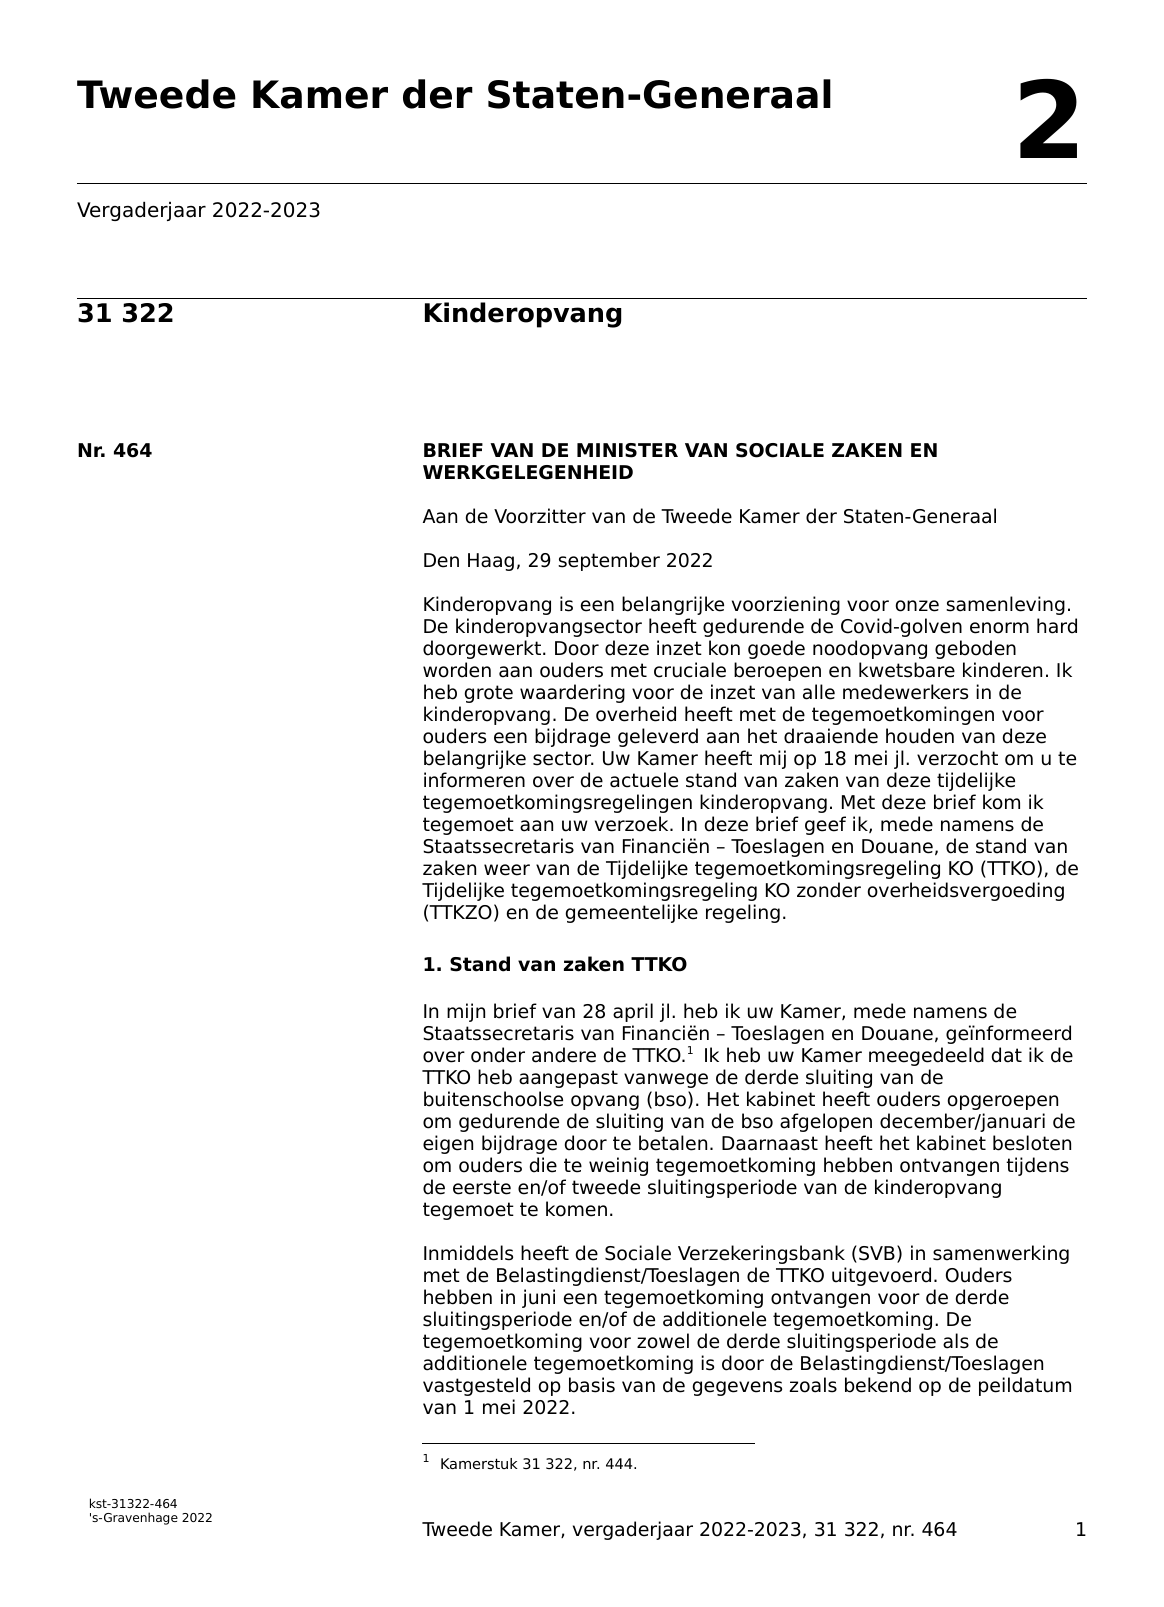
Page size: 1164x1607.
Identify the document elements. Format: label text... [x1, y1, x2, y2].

text Kamerstuk 31 322, nr. 444. [422, 1452, 1087, 1474]
text In mijn brief van 28 april jl. heb ik uw Kamer, mede namens de Staatssecretaris van Financiën – Toeslagen en Douane, geïnformeerd over onder andere de TTKO. Ik heb uw Kamer meegedeeld dat ik de TTKO heb aangepast vanwege de derde sluiting van de buitenschoolse opvang (bso). Het kabinet heeft ouders opgeroepen om gedurende de sluiting van de bso afgelopen december/januari de eigen bijdrage door te betalen. Daarnaast heeft het kabinet besloten om ouders die te weinig tegemoetkoming hebben ontvangen tijdens de eerste en/of tweede sluitingsperiode van de kinderopvang tegemoet te komen. [422, 1001, 1087, 1221]
subtitle Nr. 464 BRIEF VAN DE MINISTER VAN SOCIALE ZAKEN EN WERKGELEGENHEID [77, 440, 1087, 484]
text kst-31322-464 [88, 1497, 323, 1511]
table_header 2 [886, 59, 1087, 183]
text Kinderopvang is een belangrijke voorziening voor onze samenleving. De kinderopvangsector heeft gedurende de Covid-golven enorm hard doorgewerkt. Door deze inzet kon goede noodopvang geboden worden aan ouders met cruciale beroepen en kwetsbare kinderen. Ik heb grote waardering voor de inzet van alle medewerkers in de kinderopvang. De overheid heeft met de tegemoetkomingen voor ouders een bijdrage geleverd aan het draaiende houden van deze belangrijke sector. Uw Kamer heeft mij op 18 mei jl. verzocht om u te informeren over de actuele stand van zaken van deze tijdelijke tegemoetkomingsregelingen kinderopvang. Met deze brief kom ik tegemoet aan uw verzoek. In deze brief geef ik, mede namens de Staatssecretaris van Financiën – Toeslagen en Douane, de stand van zaken weer van de Tijdelijke tegemoetkomingsregeling KO (TTKO), de Tijdelijke tegemoetkomingsregeling KO zonder overheidsvergoeding (TTKZO) en de gemeentelijke regeling. [422, 594, 1087, 924]
subtitle 1. Stand van zaken TTKO [422, 954, 1087, 976]
text 's-Gravenhage 2022 [88, 1511, 323, 1525]
text Den Haag, 29 september 2022 [422, 550, 1087, 572]
table_header Tweede Kamer der Staten-Generaal [77, 59, 886, 183]
text Aan de Voorzitter van de Tweede Kamer der Staten-Generaal [422, 506, 1087, 528]
text Inmiddels heeft de Sociale Verzekeringsbank (SVB) in samenwerking met de Belastingdienst/Toeslagen de TTKO uitgevoerd. Ouders hebben in juni een tegemoetkoming ontvangen voor de derde sluitingsperiode en/of de additionele tegemoetkoming. De tegemoetkoming voor zowel de derde sluitingsperiode als de additionele tegemoetkoming is door de Belastingdienst/Toeslagen vastgesteld op basis van de gegevens zoals bekend op de peildatum van 1 mei 2022. [422, 1243, 1087, 1419]
table_cell Vergaderjaar 2022-2023 [77, 184, 1087, 298]
subtitle 31 322 Kinderopvang [77, 299, 1087, 329]
